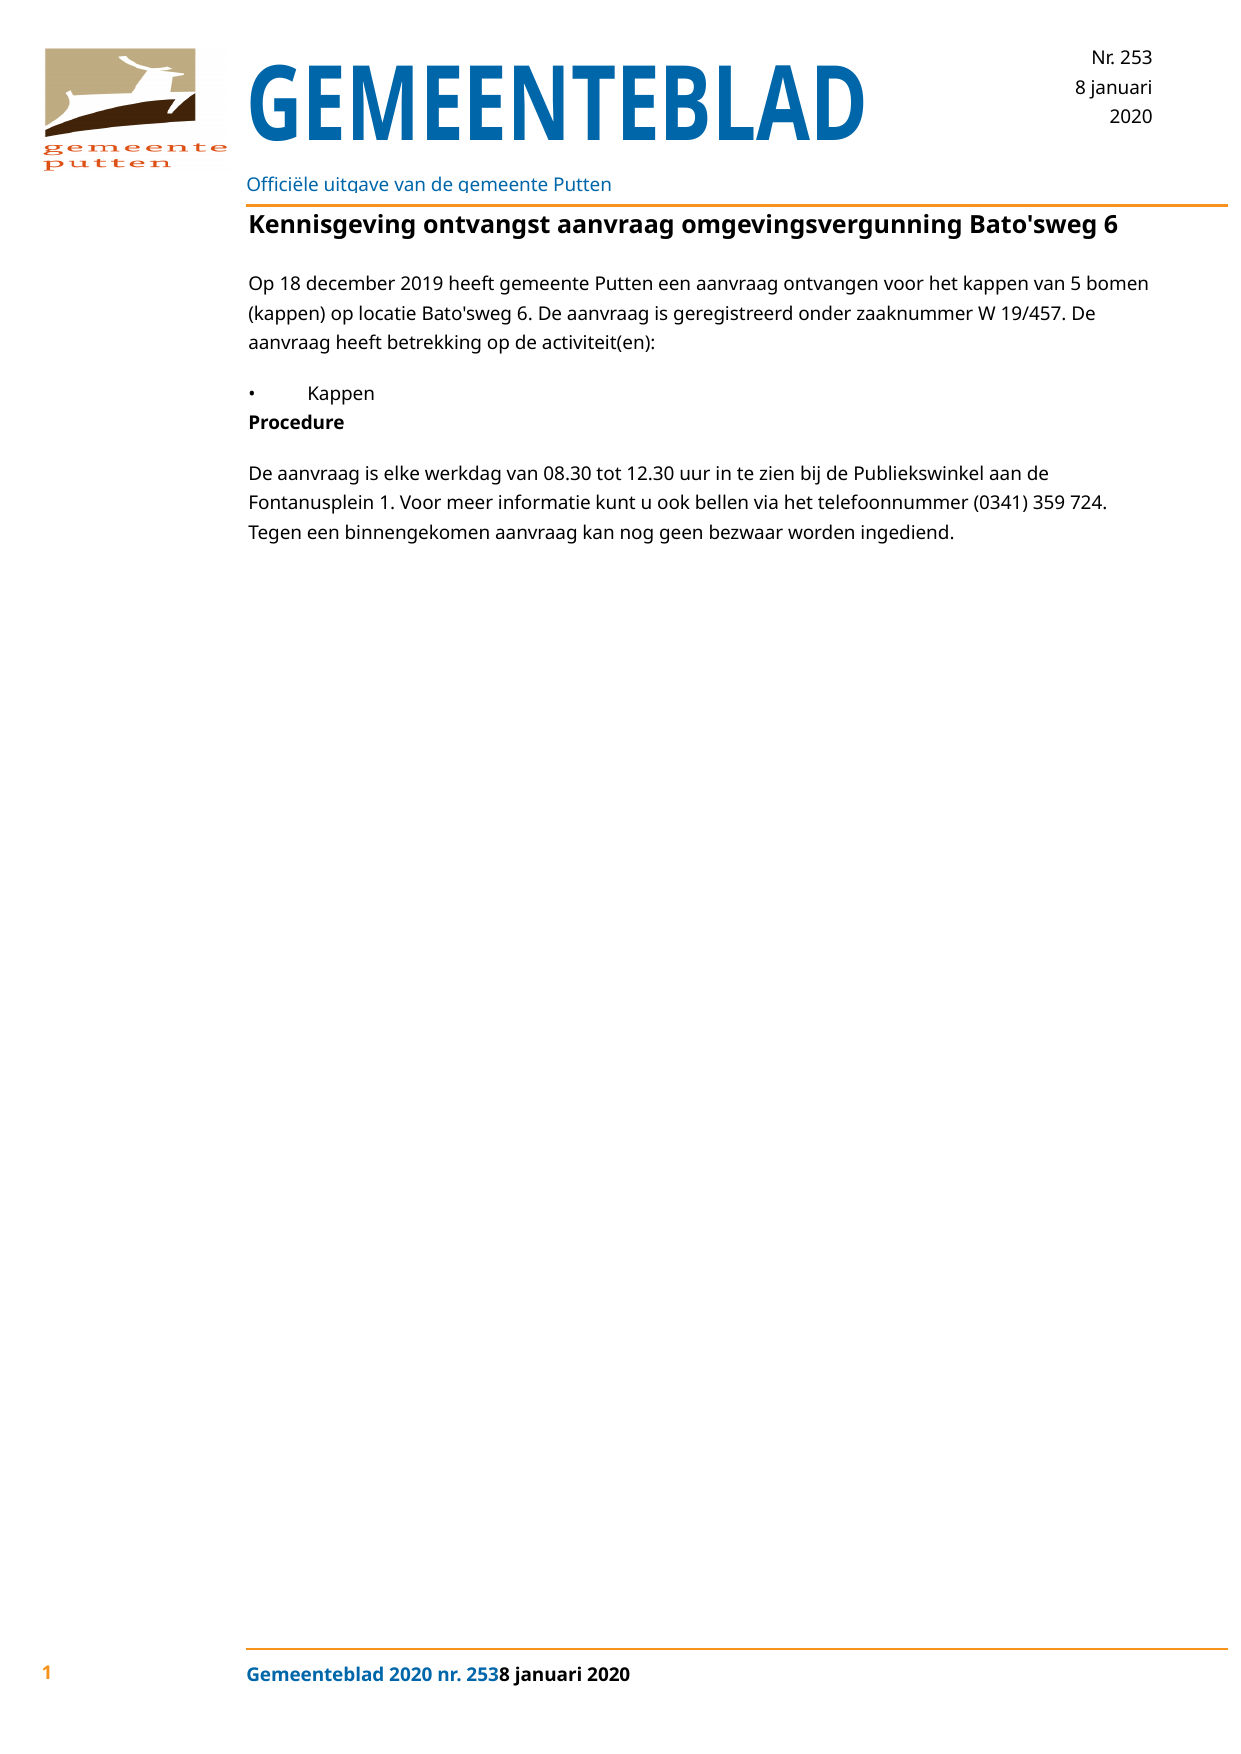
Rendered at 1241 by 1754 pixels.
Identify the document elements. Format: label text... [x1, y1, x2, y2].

text Procedure [248, 409, 1152, 435]
picture [41, 47, 231, 172]
text Kennisgeving ontvangst aanvraag omgevingsvergunning Bato'sweg 6 [248, 207, 1152, 241]
text Op 18 december 2019 heeft gemeente Putten een aanvraag ontvangen voor het kappen van 5 bomen (kappen) op locatie Bato'sweg 6. De aanvraag is geregistreerd onder zaaknummer W 19/457. De aanvraag heeft betrekking op de activiteit(en): [248, 270, 1152, 355]
list Kappen [248, 380, 1152, 406]
text De aanvraag is elke werkdag van 08.30 tot 12.30 uur in te zien bij de Publiekswinkel aan de Fontanusplein 1. Voor meer informatie kunt u ook bellen via het telefoonnummer (0341) 359 724. Tegen een binnengekomen aanvraag kan nog geen bezwaar worden ingediend. [248, 460, 1152, 545]
